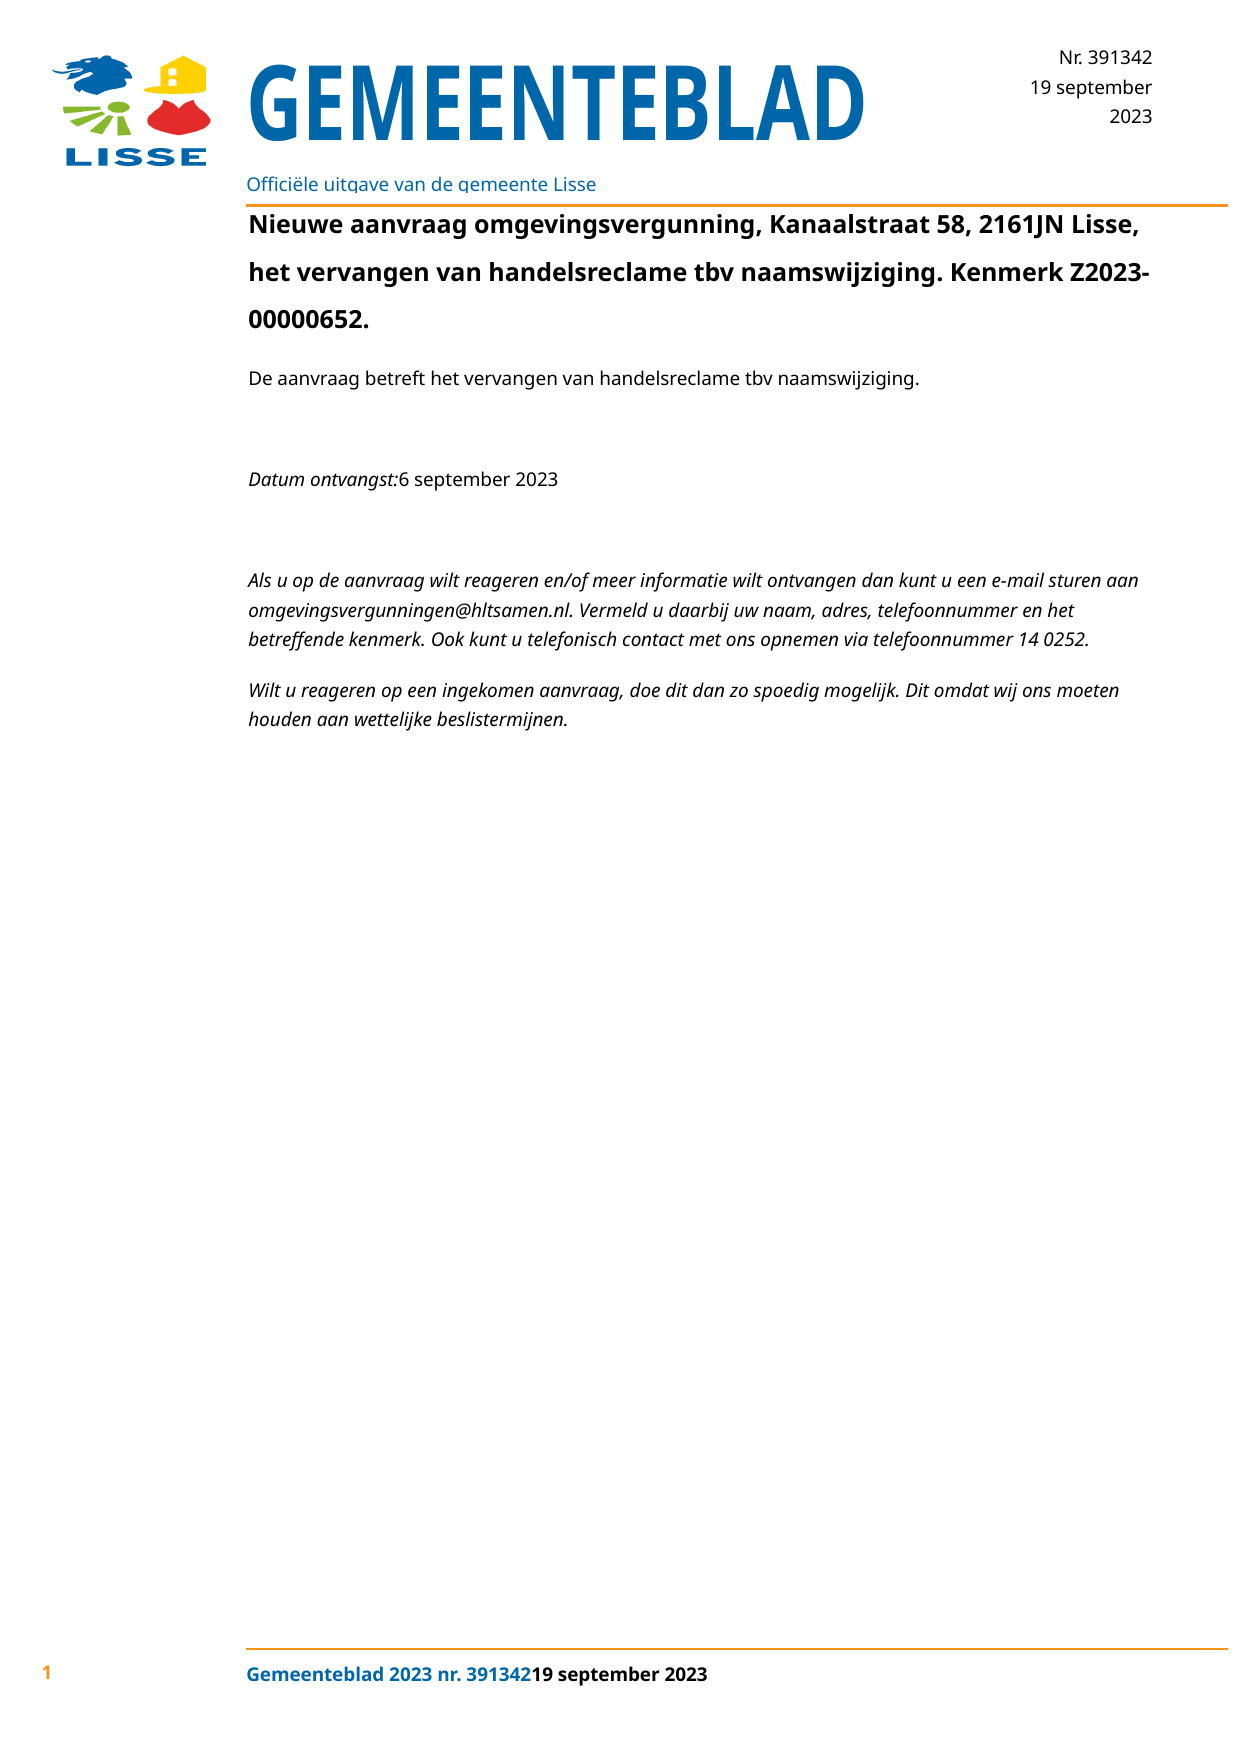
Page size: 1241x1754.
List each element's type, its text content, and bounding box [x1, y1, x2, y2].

text Wilt u reageren op een ingekomen aanvraag, doe dit dan zo spoedig mogelijk. Dit omdat wij ons moeten houden aan wettelijke beslistermijnen. [248, 677, 1152, 732]
picture [41, 47, 231, 172]
text Datum ontvangst:6 september 2023 [248, 466, 1152, 492]
text De aanvraag betreft het vervangen van handelsreclame tbv naamswijziging. [248, 366, 1152, 391]
text Nieuwe aanvraag omgevingsvergunning, Kanaalstraat 58, 2161JN Lisse, het vervangen van handelsreclame tbv naamswijziging. Kenmerk Z2023-00000652. [248, 207, 1152, 336]
text Als u op de aanvraag wilt reageren en/of meer informatie wilt ontvangen dan kunt u een e-mail sturen aan omgevingsvergunningen@hltsamen.nl. Vermeld u daarbij uw naam, adres, telefoonnummer en het betreffende kenmerk. Ook kunt u telefonisch contact met ons opnemen via telefoonnummer 14 0252. [248, 567, 1152, 652]
